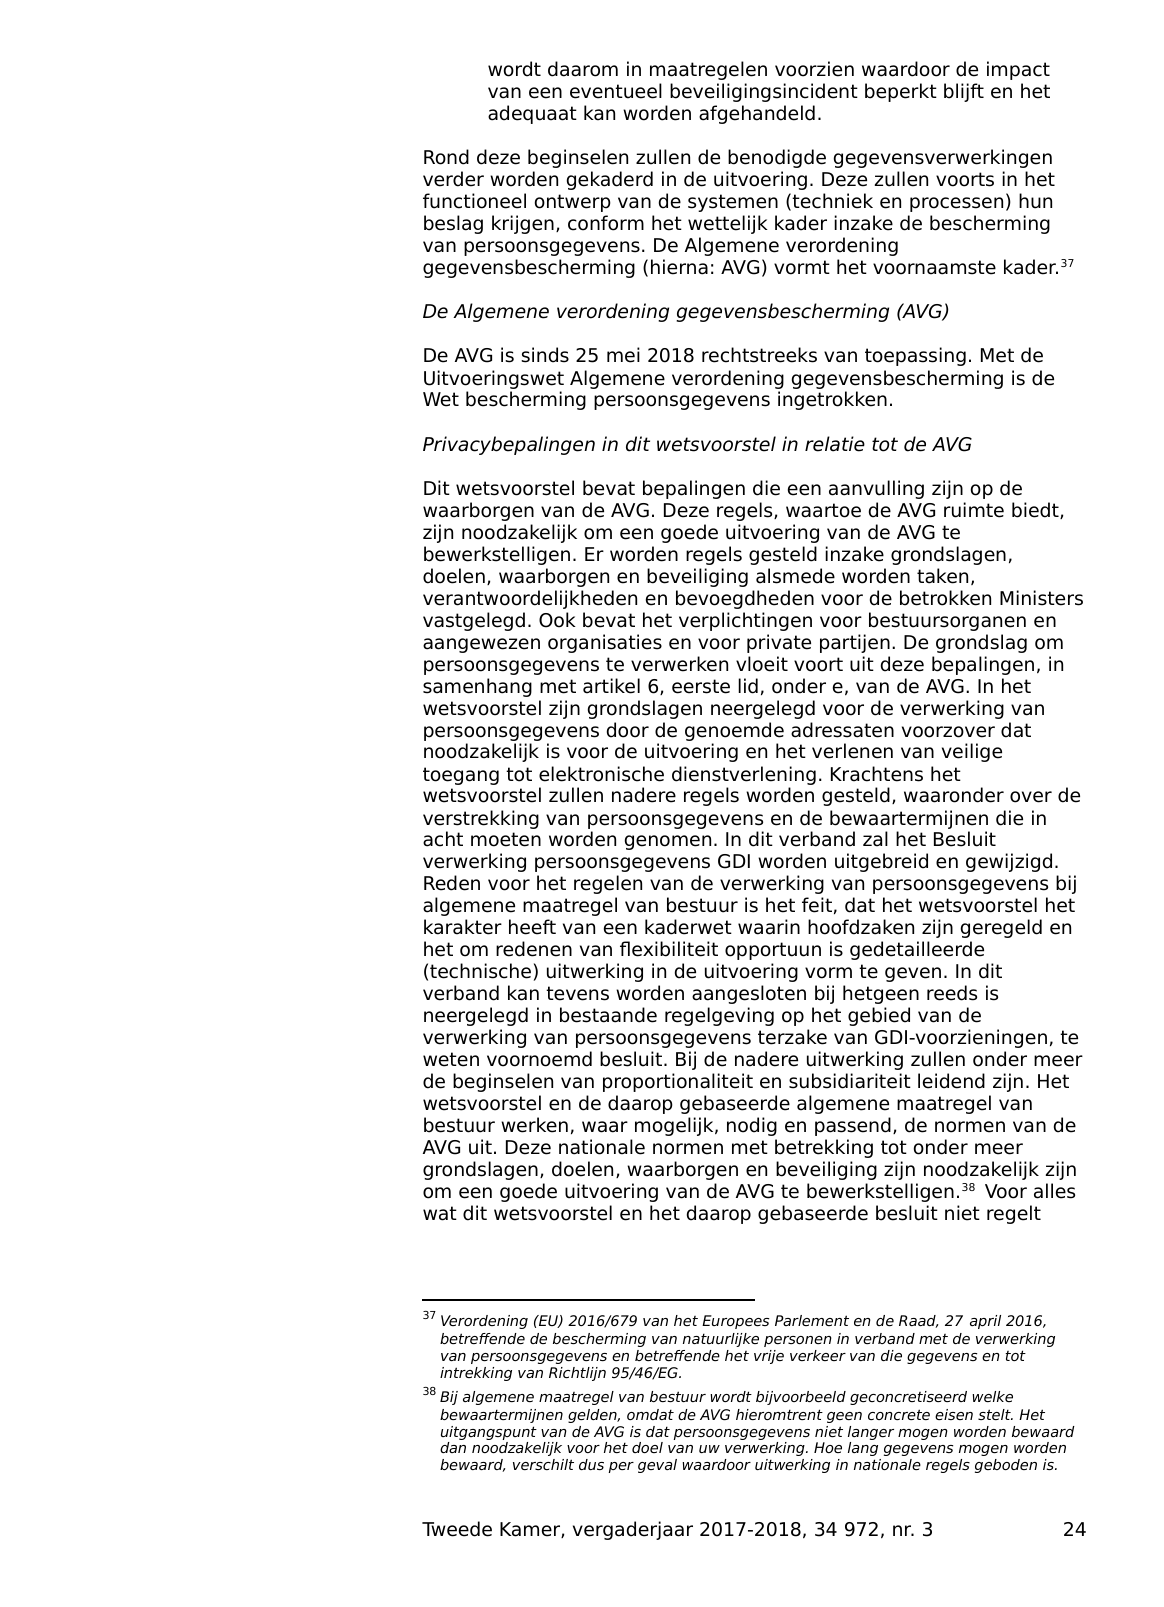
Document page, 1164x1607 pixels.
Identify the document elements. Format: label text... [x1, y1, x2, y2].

subtitle Privacybepalingen in dit wetsvoorstel in relatie tot de AVG [422, 433, 1087, 456]
text Verordening (EU) 2016/679 van het Europees Parlement en de Raad, 27 april 2016, betreffende de bescherming van natuurlijke personen in verband met de verwerking van persoonsgegevens en betreffende het vrije verkeer van die gegevens en tot intrekking van Richtlijn 95/46/EG. [422, 1309, 1087, 1382]
text Rond deze beginselen zullen de benodigde gegevensverwerkingen verder worden gekaderd in de uitvoering. Deze zullen voorts in het functioneel ontwerp van de systemen (techniek en processen) hun beslag krijgen, conform het wettelijk kader inzake de bescherming van persoonsgegevens. De Algemene verordening gegevensbescherming (hierna: AVG) vormt het voornaamste kader. [422, 147, 1087, 279]
text wordt daarom in maatregelen voorzien waardoor de impact van een eventueel beveiligingsincident beperkt blijft en het adequaat kan worden afgehandeld. [422, 59, 1087, 125]
text De AVG is sinds 25 mei 2018 rechtstreeks van toepassing. Met de Uitvoeringswet Algemene verordening gegevensbescherming is de Wet bescherming persoonsgegevens ingetrokken. [422, 345, 1087, 411]
text Bij algemene maatregel van bestuur wordt bijvoorbeeld geconcretiseerd welke bewaartermijnen gelden, omdat de AVG hieromtrent geen concrete eisen stelt. Het uitgangspunt van de AVG is dat persoonsgegevens niet langer mogen worden bewaard dan noodzakelijk voor het doel van uw verwerking. Hoe lang gegevens mogen worden bewaard, verschilt dus per geval waardoor uitwerking in nationale regels geboden is. [422, 1385, 1087, 1474]
subtitle De Algemene verordening gegevensbescherming (AVG) [422, 301, 1087, 323]
text Dit wetsvoorstel bevat bepalingen die een aanvulling zijn op de waarborgen van de AVG. Deze regels, waartoe de AVG ruimte biedt, zijn noodzakelijk om een goede uitvoering van de AVG te bewerkstelligen. Er worden regels gesteld inzake grondslagen, doelen, waarborgen en beveiliging alsmede worden taken, verantwoordelijkheden en bevoegdheden voor de betrokken Ministers vastgelegd. Ook bevat het verplichtingen voor bestuursorganen en aangewezen organisaties en voor private partijen. De grondslag om persoonsgegevens te verwerken vloeit voort uit deze bepalingen, in samenhang met artikel 6, eerste lid, onder e, van de AVG. In het wetsvoorstel zijn grondslagen neergelegd voor de verwerking van persoonsgegevens door de genoemde adressaten voorzover dat noodzakelijk is voor de uitvoering en het verlenen van veilige toegang tot elektronische dienstverlening. Krachtens het wetsvoorstel zullen nadere regels worden gesteld, waaronder over de verstrekking van persoonsgegevens en de bewaartermijnen die in acht moeten worden genomen. In dit verband zal het Besluit verwerking persoonsgegevens GDI worden uitgebreid en gewijzigd. Reden voor het regelen van de verwerking van persoonsgegevens bij algemene maatregel van bestuur is het feit, dat het wetsvoorstel het karakter heeft van een kaderwet waarin hoofdzaken zijn geregeld en het om redenen van flexibiliteit opportuun is gedetailleerde (technische) uitwerking in de uitvoering vorm te geven. In dit verband kan tevens worden aangesloten bij hetgeen reeds is neergelegd in bestaande regelgeving op het gebied van de verwerking van persoonsgegevens terzake van GDI-voorzieningen, te weten voornoemd besluit. Bij de nadere uitwerking zullen onder meer de beginselen van proportionaliteit en subsidiariteit leidend zijn. Het wetsvoorstel en de daarop gebaseerde algemene maatregel van bestuur werken, waar mogelijk, nodig en passend, de normen van de AVG uit. Deze nationale normen met betrekking tot onder meer grondslagen, doelen, waarborgen en beveiliging zijn noodzakelijk zijn om een goede uitvoering van de AVG te bewerkstelligen. Voor alles wat dit wetsvoorstel en het daarop gebaseerde besluit niet regelt [422, 478, 1087, 1225]
